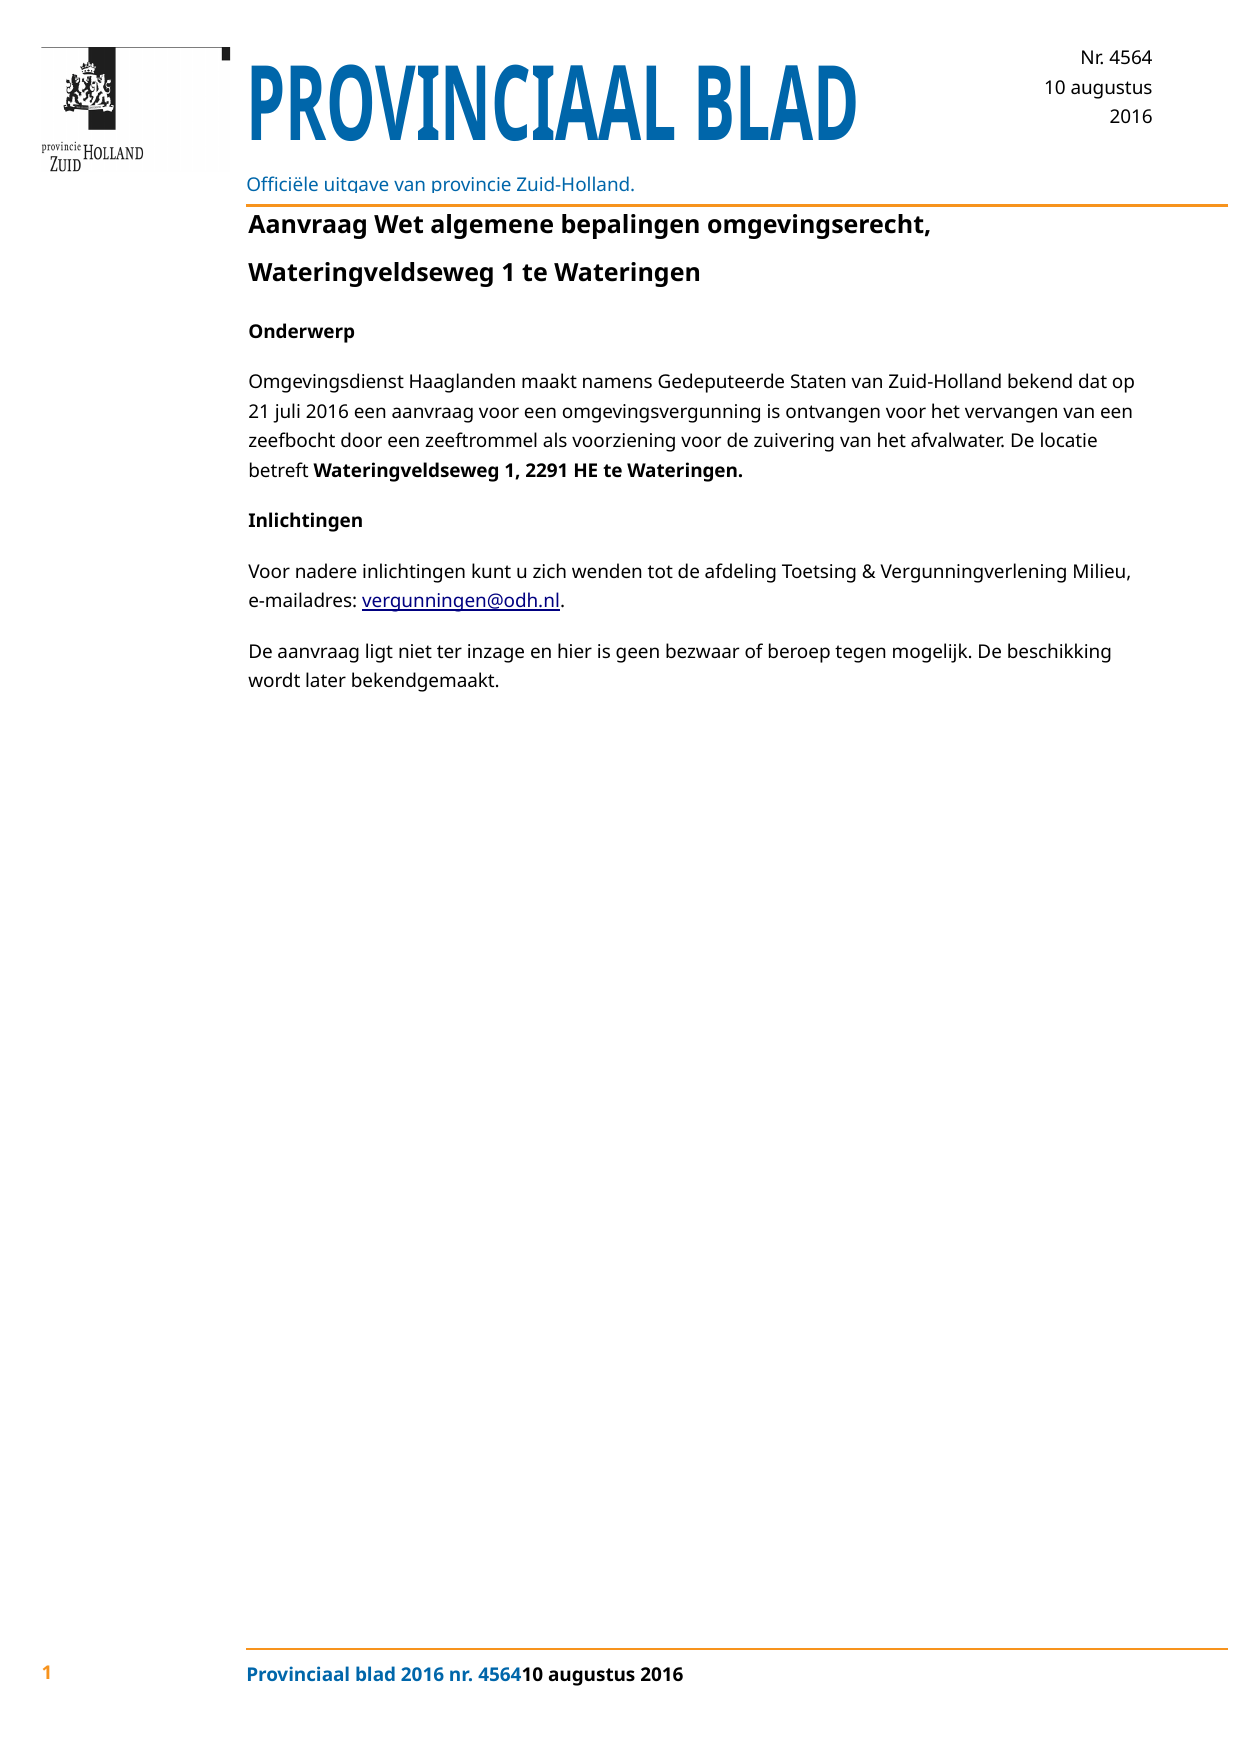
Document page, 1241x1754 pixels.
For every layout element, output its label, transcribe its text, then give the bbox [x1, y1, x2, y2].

text Aanvraag Wet algemene bepalingen omgevingserecht, Wateringveldseweg 1 te Wateringen [248, 207, 1152, 288]
text De aanvraag ligt niet ter inzage en hier is geen bezwaar of beroep tegen mogelijk. De beschikking wordt later bekendgemaakt. [248, 638, 1152, 693]
picture [41, 47, 231, 172]
text Omgevingsdienst Haaglanden maakt namens Gedeputeerde Staten van Zuid-Holland bekend dat op 21 juli 2016 een aanvraag voor een omgevingsvergunning is ontvangen voor het vervangen van een zeefbocht door een zeeftrommel als voorziening voor de zuivering van het afvalwater. De locatie betreft Wateringveldseweg 1, 2291 HE te Wateringen. [248, 368, 1152, 483]
text Inlichtingen [248, 507, 1152, 533]
text Voor nadere inlichtingen kunt u zich wenden tot de afdeling Toetsing & Vergunningverlening Milieu, e-mailadres: vergunningen@odh.nl. [248, 558, 1152, 613]
text Onderwerp [248, 318, 1152, 344]
